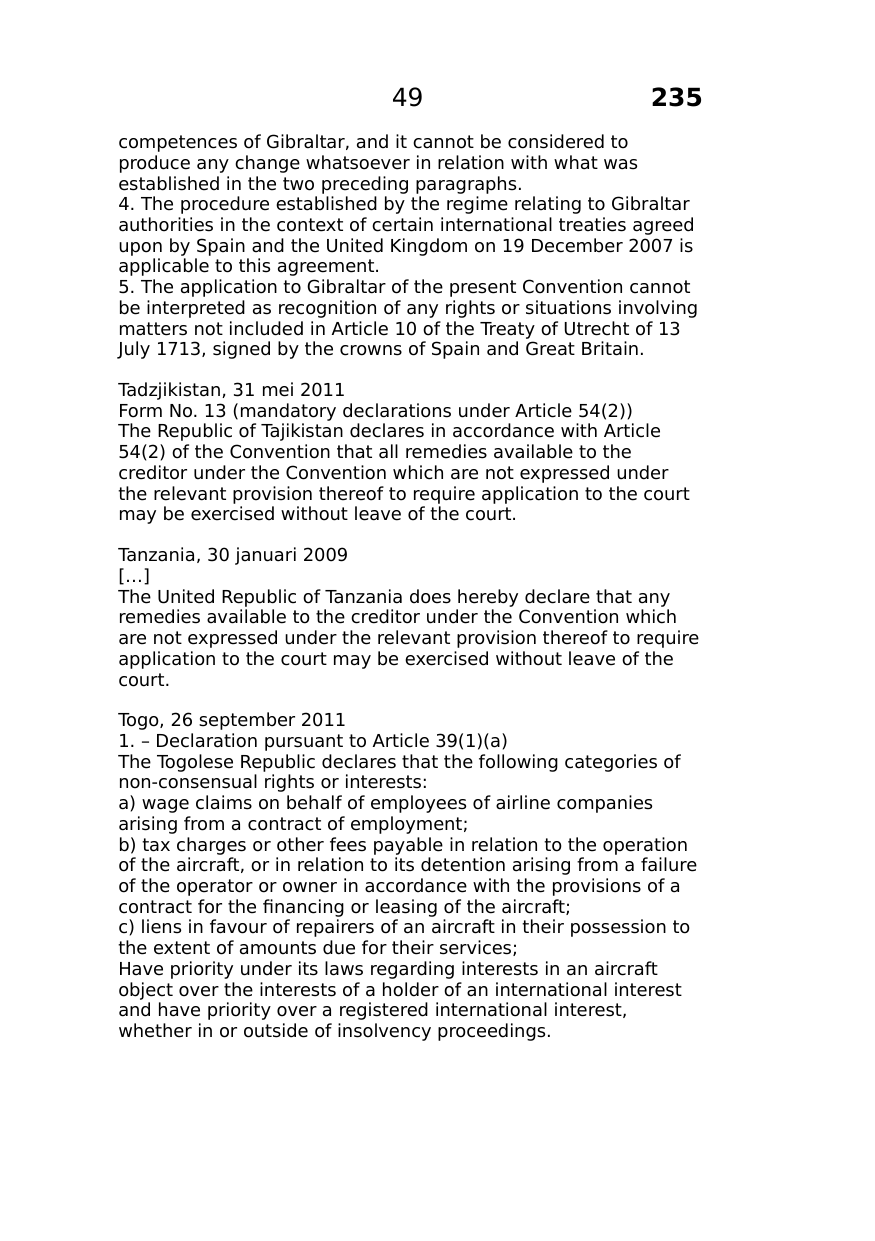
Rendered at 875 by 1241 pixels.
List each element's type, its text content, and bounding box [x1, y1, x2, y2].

text 4. The procedure established by the regime relating to Gibraltar authorities in the context of certain international treaties agreed upon by Spain and the United Kingdom on 19 December 2007 is applicable to this agreement. [118, 194, 703, 277]
text Togo, 26 september 2011 [118, 710, 703, 731]
text The Togolese Republic declares that the following categories of non-consensual rights or interests: [118, 752, 703, 793]
text Form No. 13 (mandatory declarations under Article 54(2)) [118, 401, 703, 421]
text Tanzania, 30 januari 2009 [118, 545, 703, 566]
text b) tax charges or other fees payable in relation to the operation of the aircraft, or in relation to its detention arising from a failure of the operator or owner in accordance with the provisions of a contract for the financing or leasing of the aircraft; [118, 834, 703, 917]
text competences of Gibraltar, and it cannot be considered to produce any change whatsoever in relation with what was established in the two preceding paragraphs. [118, 132, 703, 194]
text a) wage claims on behalf of employees of airline companies arising from a contract of employment; [118, 793, 703, 834]
text Tadzjikistan, 31 mei 2011 [118, 380, 703, 401]
text The Republic of Tajikistan declares in accordance with Article 54(2) of the Convention that all remedies available to the creditor under the Convention which are not expressed under the relevant provision thereof to require application to the court may be exercised without leave of the court. [118, 421, 703, 525]
text The United Republic of Tanzania does hereby declare that any remedies available to the creditor under the Convention which are not expressed under the relevant provision thereof to require application to the court may be exercised without leave of the court. [118, 586, 703, 690]
text Have priority under its laws regarding interests in an aircraft object over the interests of a holder of an international interest and have priority over a registered international interest, whether in or outside of insolvency proceedings. [118, 959, 703, 1042]
text 1. – Declaration pursuant to Article 39(1)(a) [118, 731, 703, 752]
text 5. The application to Gibraltar of the present Convention cannot be interpreted as recognition of any rights or situations involving matters not included in Article 10 of the Treaty of Utrecht of 13 July 1713, signed by the crowns of Spain and Great Britain. [118, 277, 703, 360]
text c) liens in favour of repairers of an aircraft in their possession to the extent of amounts due for their services; [118, 917, 703, 959]
text […] [118, 566, 703, 586]
